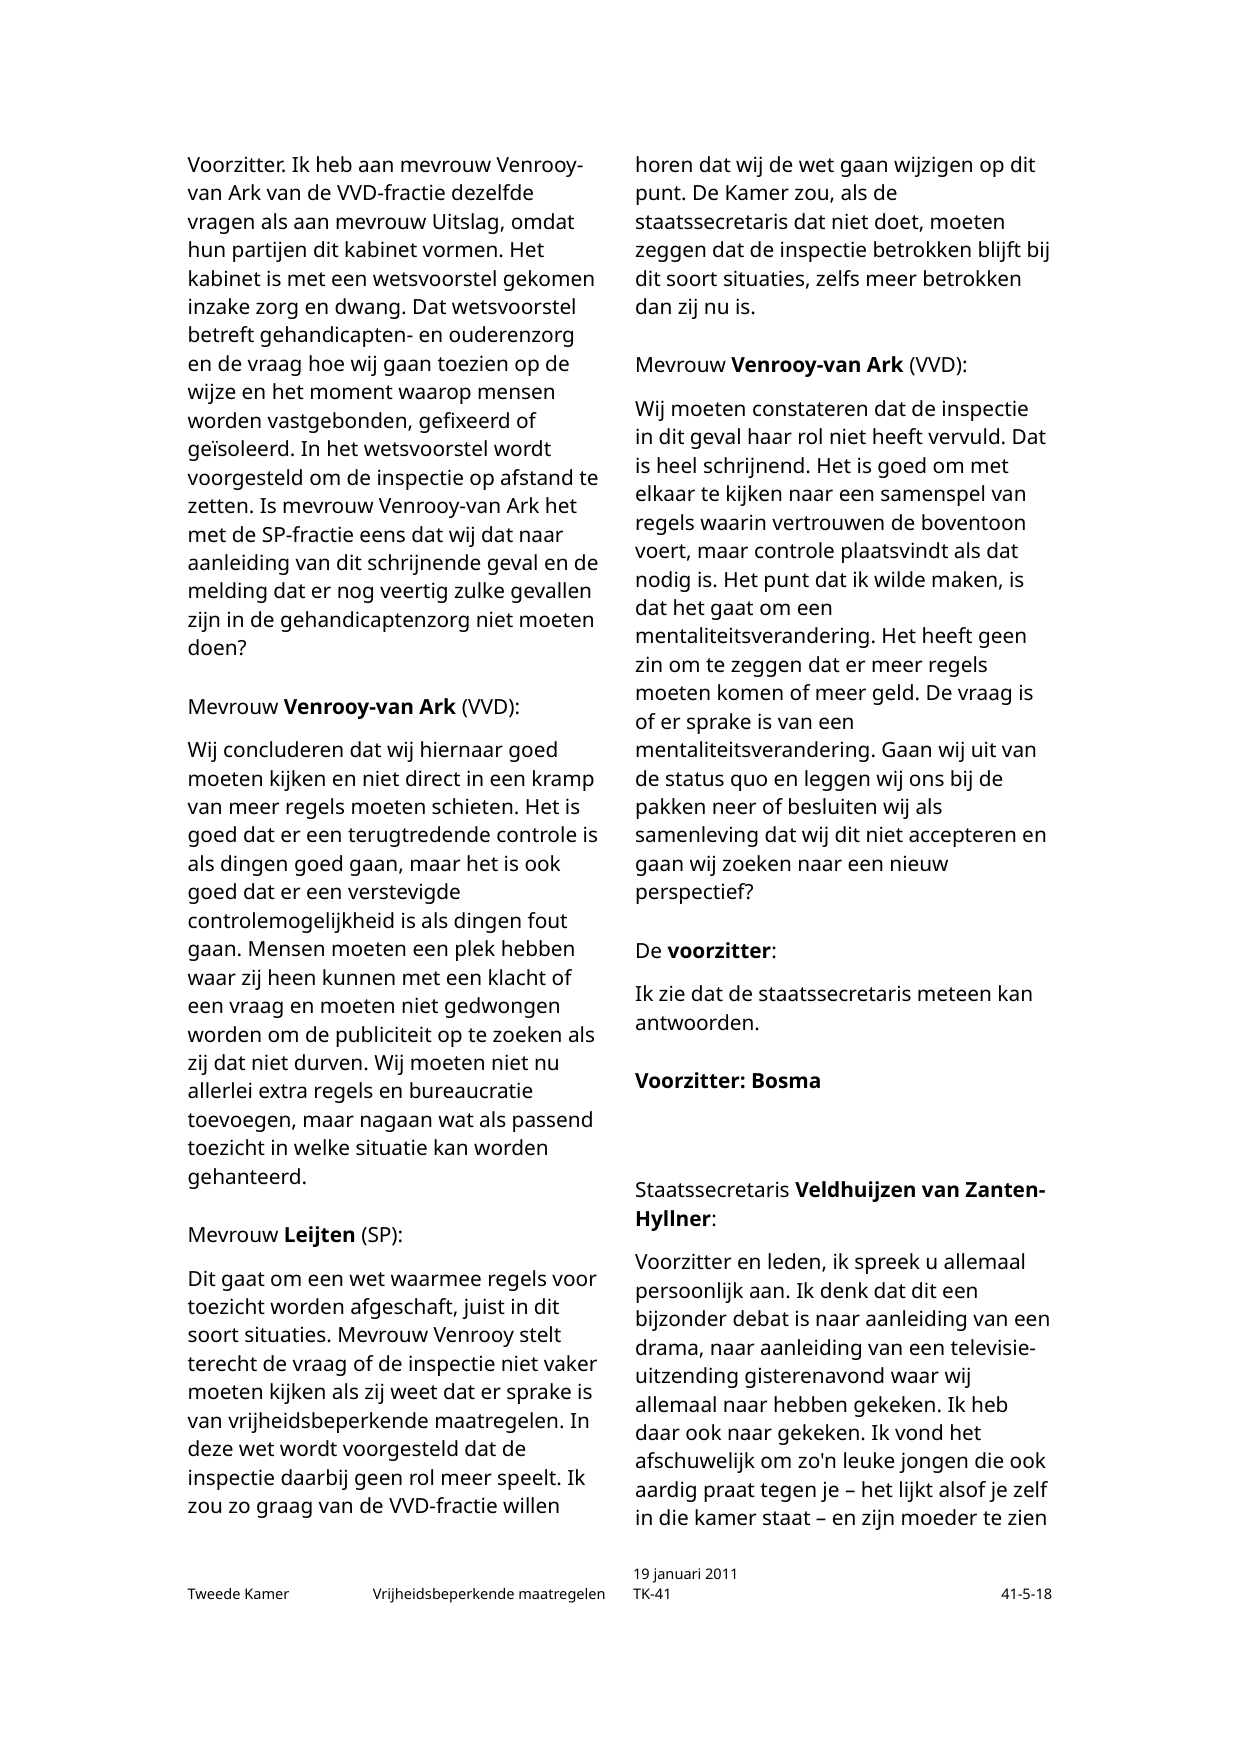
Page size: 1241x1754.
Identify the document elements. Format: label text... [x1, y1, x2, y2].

text Dit gaat om een wet waarmee regels voor toezicht worden afgeschaft, juist in dit soort situaties. Mevrouw Venrooy stelt terecht de vraag of de inspectie niet vaker moeten kijken als zij weet dat er sprake is van vrijheidsbeperkende maatregelen. In deze wet wordt voorgesteld dat de inspectie daarbij geen rol meer speelt. Ik zou zo graag van de VVD-fractie willen [187, 1264, 605, 1520]
text  [635, 1125, 1053, 1153]
text Mevrouw Venrooy-van Ark (VVD): [635, 351, 1053, 379]
text Voorzitter en leden, ik spreek u allemaal persoonlijk aan. Ik denk dat dit een bijzonder debat is naar aanleiding van een drama, naar aanleiding van een televisie-uitzending gisterenavond waar wij allemaal naar hebben gekeken. Ik heb daar ook naar gekeken. Ik vond het afschuwelijk om zo'n leuke jongen die ook aardig praat tegen je – het lijkt alsof je zelf in die kamer staat – en zijn moeder te zien [635, 1247, 1053, 1532]
text Mevrouw Venrooy-van Ark (VVD): [187, 692, 605, 720]
text Ik zie dat de staatssecretaris meteen kan antwoorden. [635, 979, 1053, 1036]
text horen dat wij de wet gaan wijzigen op dit punt. De Kamer zou, als de staatssecretaris dat niet doet, moeten zeggen dat de inspectie betrokken blijft bij dit soort situaties, zelfs meer betrokken dan zij nu is. [635, 150, 1053, 321]
text Wij concluderen dat wij hiernaar goed moeten kijken en niet direct in een kramp van meer regels moeten schieten. Het is goed dat er een terugtredende controle is als dingen goed gaan, maar het is ook goed dat er een verstevigde controlemogelijkheid is als dingen fout gaan. Mensen moeten een plek hebben waar zij heen kunnen met een klacht of een vraag en moeten niet gedwongen worden om de publiciteit op te zoeken als zij dat niet durven. Wij moeten niet nu allerlei extra regels en bureaucratie toevoegen, maar nagaan wat als passend toezicht in welke situatie kan worden gehanteerd. [187, 735, 605, 1190]
text De voorzitter: [635, 936, 1053, 964]
text Wij moeten constateren dat de inspectie in dit geval haar rol niet heeft vervuld. Dat is heel schrijnend. Het is goed om met elkaar te kijken naar een samenspel van regels waarin vertrouwen de boventoon voert, maar controle plaatsvindt als dat nodig is. Het punt dat ik wilde maken, is dat het gaat om een mentaliteitsverandering. Het heeft geen zin om te zeggen dat er meer regels moeten komen of meer geld. De vraag is of er sprake is van een mentaliteitsverandering. Gaan wij uit van de status quo en leggen wij ons bij de pakken neer of besluiten wij als samenleving dat wij dit niet accepteren en gaan wij zoeken naar een nieuw perspectief? [635, 394, 1053, 906]
text Mevrouw Leijten (SP): [187, 1220, 605, 1249]
text Voorzitter. Ik heb aan mevrouw Venrooy-van Ark van de VVD-fractie dezelfde vragen als aan mevrouw Uitslag, omdat hun partijen dit kabinet vormen. Het kabinet is met een wetsvoorstel gekomen inzake zorg en dwang. Dat wetsvoorstel betreft gehandicapten- en ouderenzorg en de vraag hoe wij gaan toezien op de wijze en het moment waarop mensen worden vastgebonden, gefixeerd of geïsoleerd. In het wetsvoorstel wordt voorgesteld om de inspectie op afstand te zetten. Is mevrouw Venrooy-van Ark het met de SP-fractie eens dat wij dat naar aanleiding van dit schrijnende geval en de melding dat er nog veertig zulke gevallen zijn in de gehandicaptenzorg niet moeten doen? [187, 150, 605, 662]
text Voorzitter: Bosma [635, 1066, 1053, 1095]
text Staatssecretaris Veldhuijzen van Zanten-Hyllner: [635, 1176, 1053, 1232]
